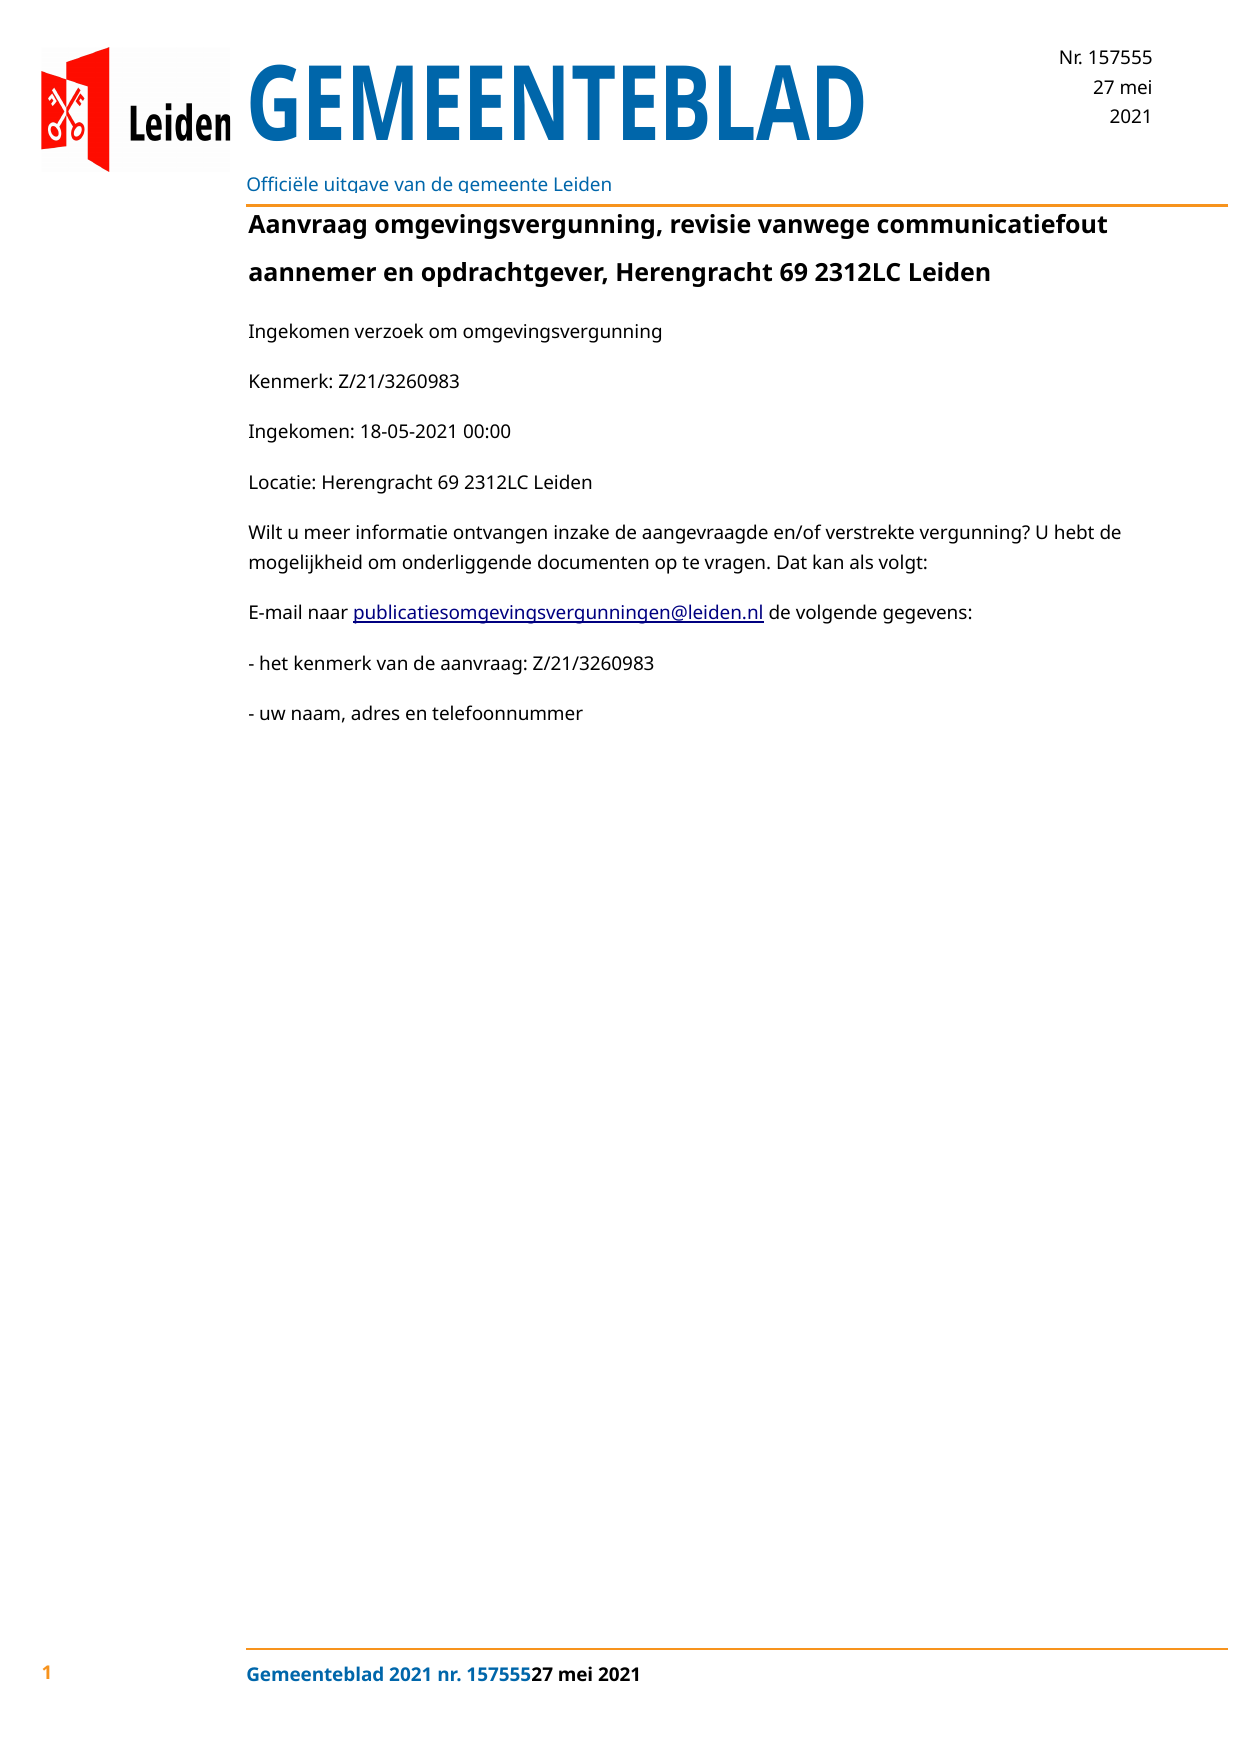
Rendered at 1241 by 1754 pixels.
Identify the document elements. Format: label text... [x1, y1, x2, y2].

picture [41, 47, 231, 172]
text Ingekomen verzoek om omgevingsvergunning [248, 318, 1152, 344]
text Ingekomen: 18-05-2021 00:00 [248, 419, 1152, 444]
text Kenmerk: Z/21/3260983 [248, 368, 1152, 394]
text Locatie: Herengracht 69 2312LC Leiden [248, 469, 1152, 495]
text Aanvraag omgevingsvergunning, revisie vanwege communicatiefout aannemer en opdrachtgever, Herengracht 69 2312LC Leiden [248, 207, 1152, 288]
text Wilt u meer informatie ontvangen inzake de aangevraagde en/of verstrekte vergunning? U hebt de mogelijkheid om onderliggende documenten op te vragen. Dat kan als volgt: [248, 519, 1152, 575]
text E-mail naar publicatiesomgevingsvergunningen@leiden.nl de volgende gegevens: [248, 599, 1152, 625]
text - het kenmerk van de aanvraag: Z/21/3260983 [248, 650, 1152, 676]
text - uw naam, adres en telefoonnummer [248, 700, 1152, 726]
